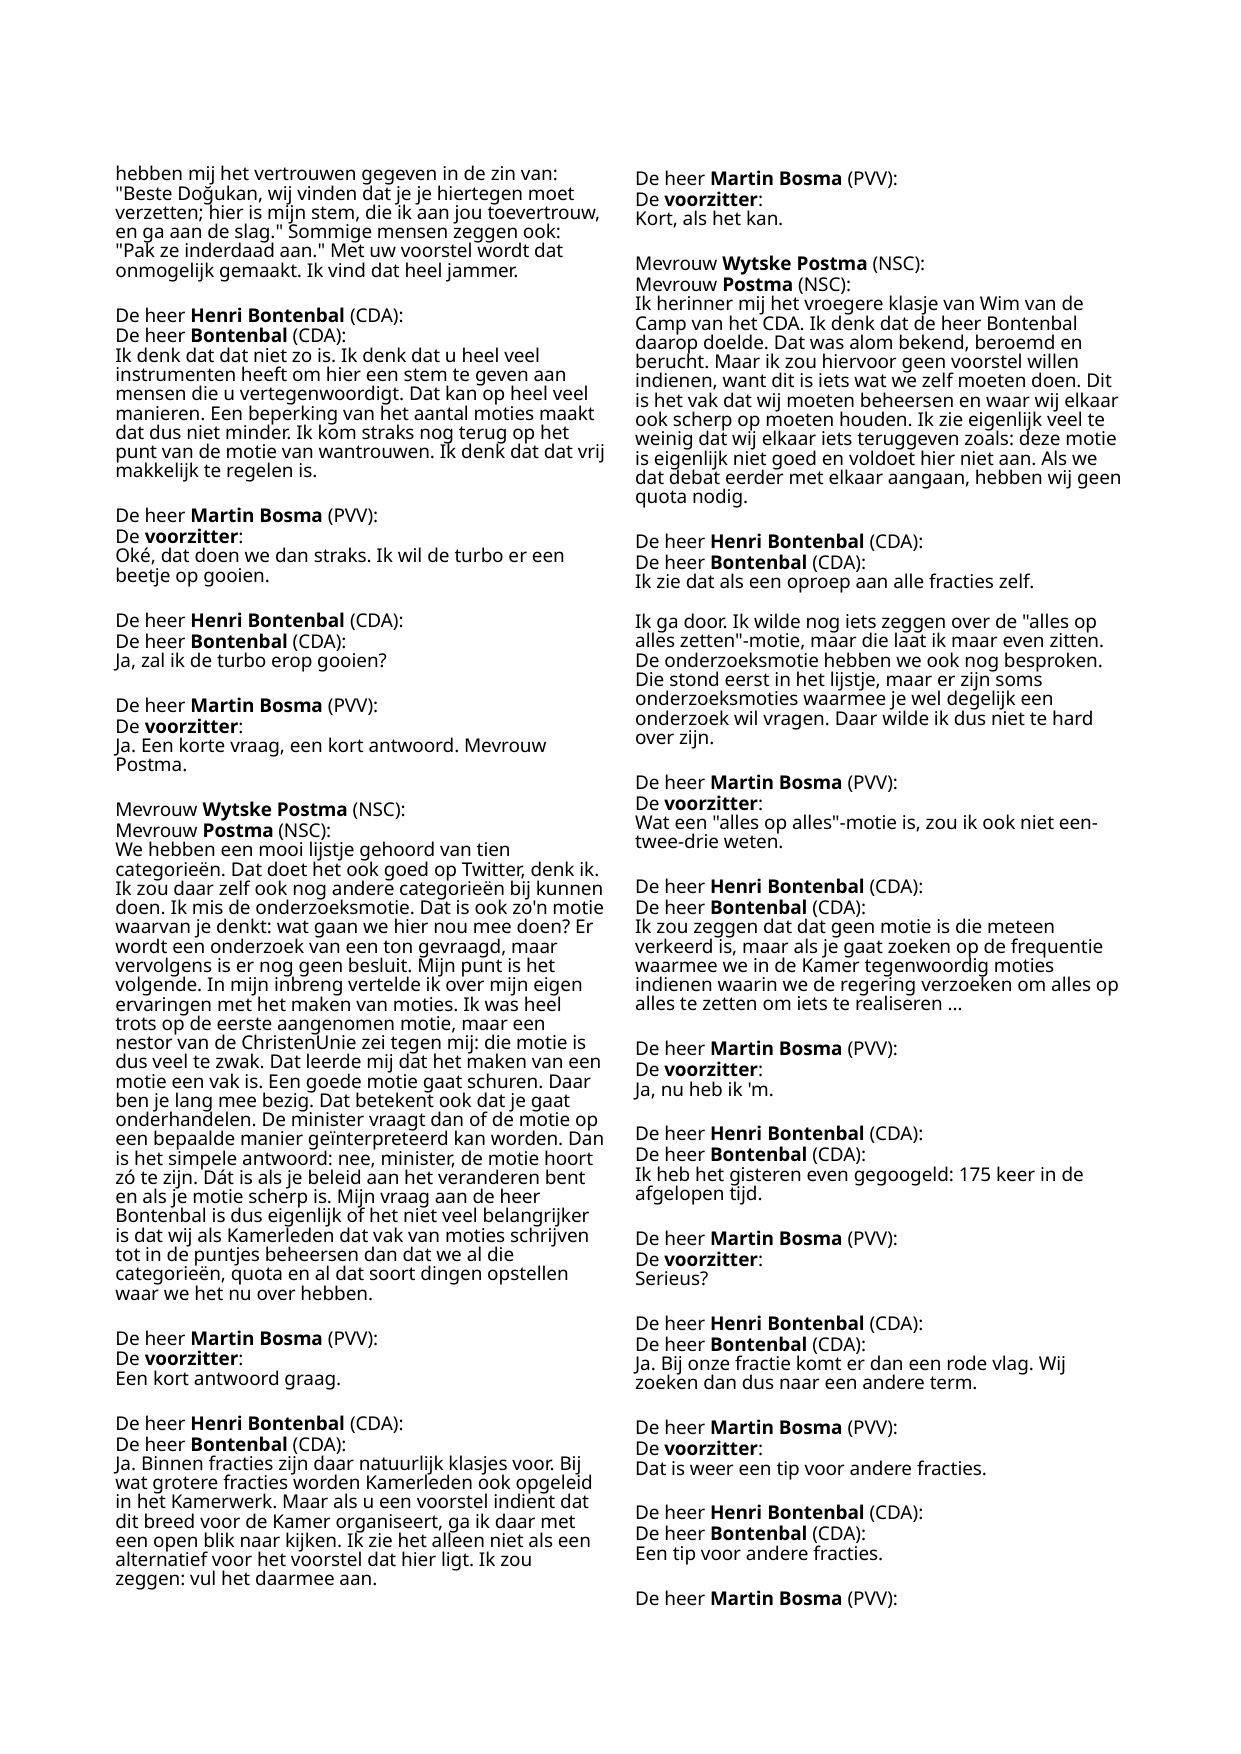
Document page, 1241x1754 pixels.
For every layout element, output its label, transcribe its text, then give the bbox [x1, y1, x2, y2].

text Ik denk dat dat niet zo is. Ik denk dat u heel veel instrumenten heeft om hier een stem te geven aan mensen die u vertegenwoordigt. Dat kan op heel veel manieren. Een beperking van het aantal moties maakt dat dus niet minder. Ik kom straks nog terug op het punt van de motie van wantrouwen. Ik denk dat dat vrij makkelijk te regelen is. [115, 347, 605, 482]
text De heer Bontenbal (CDA): [635, 899, 1125, 918]
text hebben mij het vertrouwen gegeven in de zin van: "Beste Doğukan, wij vinden dat je je hiertegen moet verzetten; hier is mijn stem, die ik aan jou toevertrouw, en ga aan de slag." Sommige mensen zeggen ook: "Pak ze inderdaad aan." Met uw voorstel wordt dat onmogelijk gemaakt. Ik vind dat heel jammer. [115, 165, 605, 281]
text Serieus? [635, 1270, 1125, 1289]
text De heer Martin Bosma (PVV): [115, 502, 605, 528]
text De heer Martin Bosma (PVV): [635, 1585, 1125, 1610]
text De heer Bontenbal (CDA): [635, 1336, 1125, 1355]
text De heer Henri Bontenbal (CDA): [635, 1310, 1125, 1336]
text De heer Martin Bosma (PVV): [635, 769, 1125, 795]
text De heer Henri Bontenbal (CDA): [115, 607, 605, 633]
text Ja, zal ik de turbo erop gooien? [115, 652, 605, 671]
text Een kort antwoord graag. [115, 1370, 605, 1389]
text De heer Henri Bontenbal (CDA): [635, 1499, 1125, 1525]
text Een tip voor andere fracties. [635, 1544, 1125, 1564]
text Mevrouw Postma (NSC): [115, 822, 605, 841]
text De heer Martin Bosma (PVV): [635, 165, 1125, 191]
text Ik heb het gisteren even gegoogeld: 175 keer in de afgelopen tijd. [635, 1166, 1125, 1204]
text De heer Bontenbal (CDA): [635, 1525, 1125, 1544]
text De voorzitter: [115, 718, 605, 737]
text De heer Bontenbal (CDA): [635, 554, 1125, 573]
text Mevrouw Postma (NSC): [635, 276, 1125, 295]
text Ik zou zeggen dat dat geen motie is die meteen verkeerd is, maar als je gaat zoeken op de frequentie waarmee we in de Kamer tegenwoordig moties indienen waarin we de regering verzoeken om alles op alles te zetten om iets te realiseren … [635, 918, 1125, 1015]
text De heer Martin Bosma (PVV): [635, 1225, 1125, 1251]
text Kort, als het kan. [635, 210, 1125, 229]
text De voorzitter: [635, 1440, 1125, 1459]
text De heer Henri Bontenbal (CDA): [635, 1121, 1125, 1146]
text De heer Henri Bontenbal (CDA): [115, 1410, 605, 1436]
text Ja. Bij onze fractie komt er dan een rode vlag. Wij zoeken dan dus naar een andere term. [635, 1355, 1125, 1394]
text Oké, dat doen we dan straks. Ik wil de turbo er een beetje op gooien. [115, 547, 605, 586]
text De heer Henri Bontenbal (CDA): [635, 528, 1125, 554]
text Mevrouw Wytske Postma (NSC): [635, 250, 1125, 276]
text Dat is weer een tip voor andere fracties. [635, 1459, 1125, 1479]
text De heer Martin Bosma (PVV): [635, 1414, 1125, 1440]
text Ja. Een korte vraag, een kort antwoord. Mevrouw Postma. [115, 737, 605, 776]
text De voorzitter: [635, 1251, 1125, 1270]
text De heer Bontenbal (CDA): [115, 327, 605, 347]
text We hebben een mooi lijstje gehoord van tien categorieën. Dat doet het ook goed op Twitter, denk ik. Ik zou daar zelf ook nog andere categorieën bij kunnen doen. Ik mis de onderzoeksmotie. Dat is ook zo'n motie waarvan je denkt: wat gaan we hier nou mee doen? Er wordt een onderzoek van een ton gevraagd, maar vervolgens is er nog geen besluit. Mijn punt is het volgende. In mijn inbreng vertelde ik over mijn eigen ervaringen met het maken van moties. Ik was heel trots op de eerste aangenomen motie, maar een nestor van de ChristenUnie zei tegen mij: die motie is dus veel te zwak. Dat leerde mij dat het maken van een motie een vak is. Een goede motie gaat schuren. Daar ben je lang mee bezig. Dat betekent ook dat je gaat onderhandelen. De minister vraagt dan of de motie op een bepaalde manier geïnterpreteerd kan worden. Dan is het simpele antwoord: nee, minister, de motie hoort zó te zijn. Dát is als je beleid aan het veranderen bent en als je motie scherp is. Mijn vraag aan de heer Bontenbal is dus eigenlijk of het niet veel belangrijker is dat wij als Kamerleden dat vak van moties schrijven tot in de puntjes beheersen dan dat we al die categorieën, quota en al dat soort dingen opstellen waar we het nu over hebben. [115, 841, 605, 1304]
text De heer Bontenbal (CDA): [635, 1146, 1125, 1166]
text De heer Bontenbal (CDA): [115, 1436, 605, 1455]
text De heer Bontenbal (CDA): [115, 633, 605, 652]
text Ja, nu heb ik 'm. [635, 1081, 1125, 1100]
text Ja. Binnen fracties zijn daar natuurlijk klasjes voor. Bij wat grotere fracties worden Kamerleden ook opgeleid in het Kamerwerk. Maar als u een voorstel indient dat dit breed voor de Kamer organiseert, ga ik daar met een open blik naar kijken. Ik zie het alleen niet als een alternatief voor het voorstel dat hier ligt. Ik zou zeggen: vul het daarmee aan. [115, 1455, 605, 1590]
text De voorzitter: [635, 795, 1125, 814]
text De heer Martin Bosma (PVV): [115, 1325, 605, 1350]
text De voorzitter: [115, 528, 605, 547]
text De voorzitter: [115, 1350, 605, 1370]
text Ik zie dat als een oproep aan alle fracties zelf. [635, 573, 1125, 592]
text Ik ga door. Ik wilde nog iets zeggen over de "alles op alles zetten"-motie, maar die laat ik maar even zitten. De onderzoeksmotie hebben we ook nog besproken. Die stond eerst in het lijstje, maar er zijn soms onderzoeksmoties waarmee je wel degelijk een onderzoek wil vragen. Daar wilde ik dus niet te hard over zijn. [635, 613, 1125, 748]
text Ik herinner mij het vroegere klasje van Wim van de Camp van het CDA. Ik denk dat de heer Bontenbal daarop doelde. Dat was alom bekend, beroemd en berucht. Maar ik zou hiervoor geen voorstel willen indienen, want dit is iets wat we zelf moeten doen. Dit is het vak dat wij moeten beheersen en waar wij elkaar ook scherp op moeten houden. Ik zie eigenlijk veel te weinig dat wij elkaar iets teruggeven zoals: deze motie is eigenlijk niet goed en voldoet hier niet aan. Als we dat debat eerder met elkaar aangaan, hebben wij geen quota nodig. [635, 295, 1125, 507]
text De heer Martin Bosma (PVV): [115, 692, 605, 718]
text De heer Martin Bosma (PVV): [635, 1036, 1125, 1061]
text De voorzitter: [635, 1061, 1125, 1081]
text De heer Henri Bontenbal (CDA): [635, 873, 1125, 899]
text De heer Henri Bontenbal (CDA): [115, 302, 605, 327]
text De voorzitter: [635, 191, 1125, 210]
text Mevrouw Wytske Postma (NSC): [115, 796, 605, 822]
text Wat een "alles op alles"-motie is, zou ik ook niet een-twee-drie weten. [635, 814, 1125, 852]
